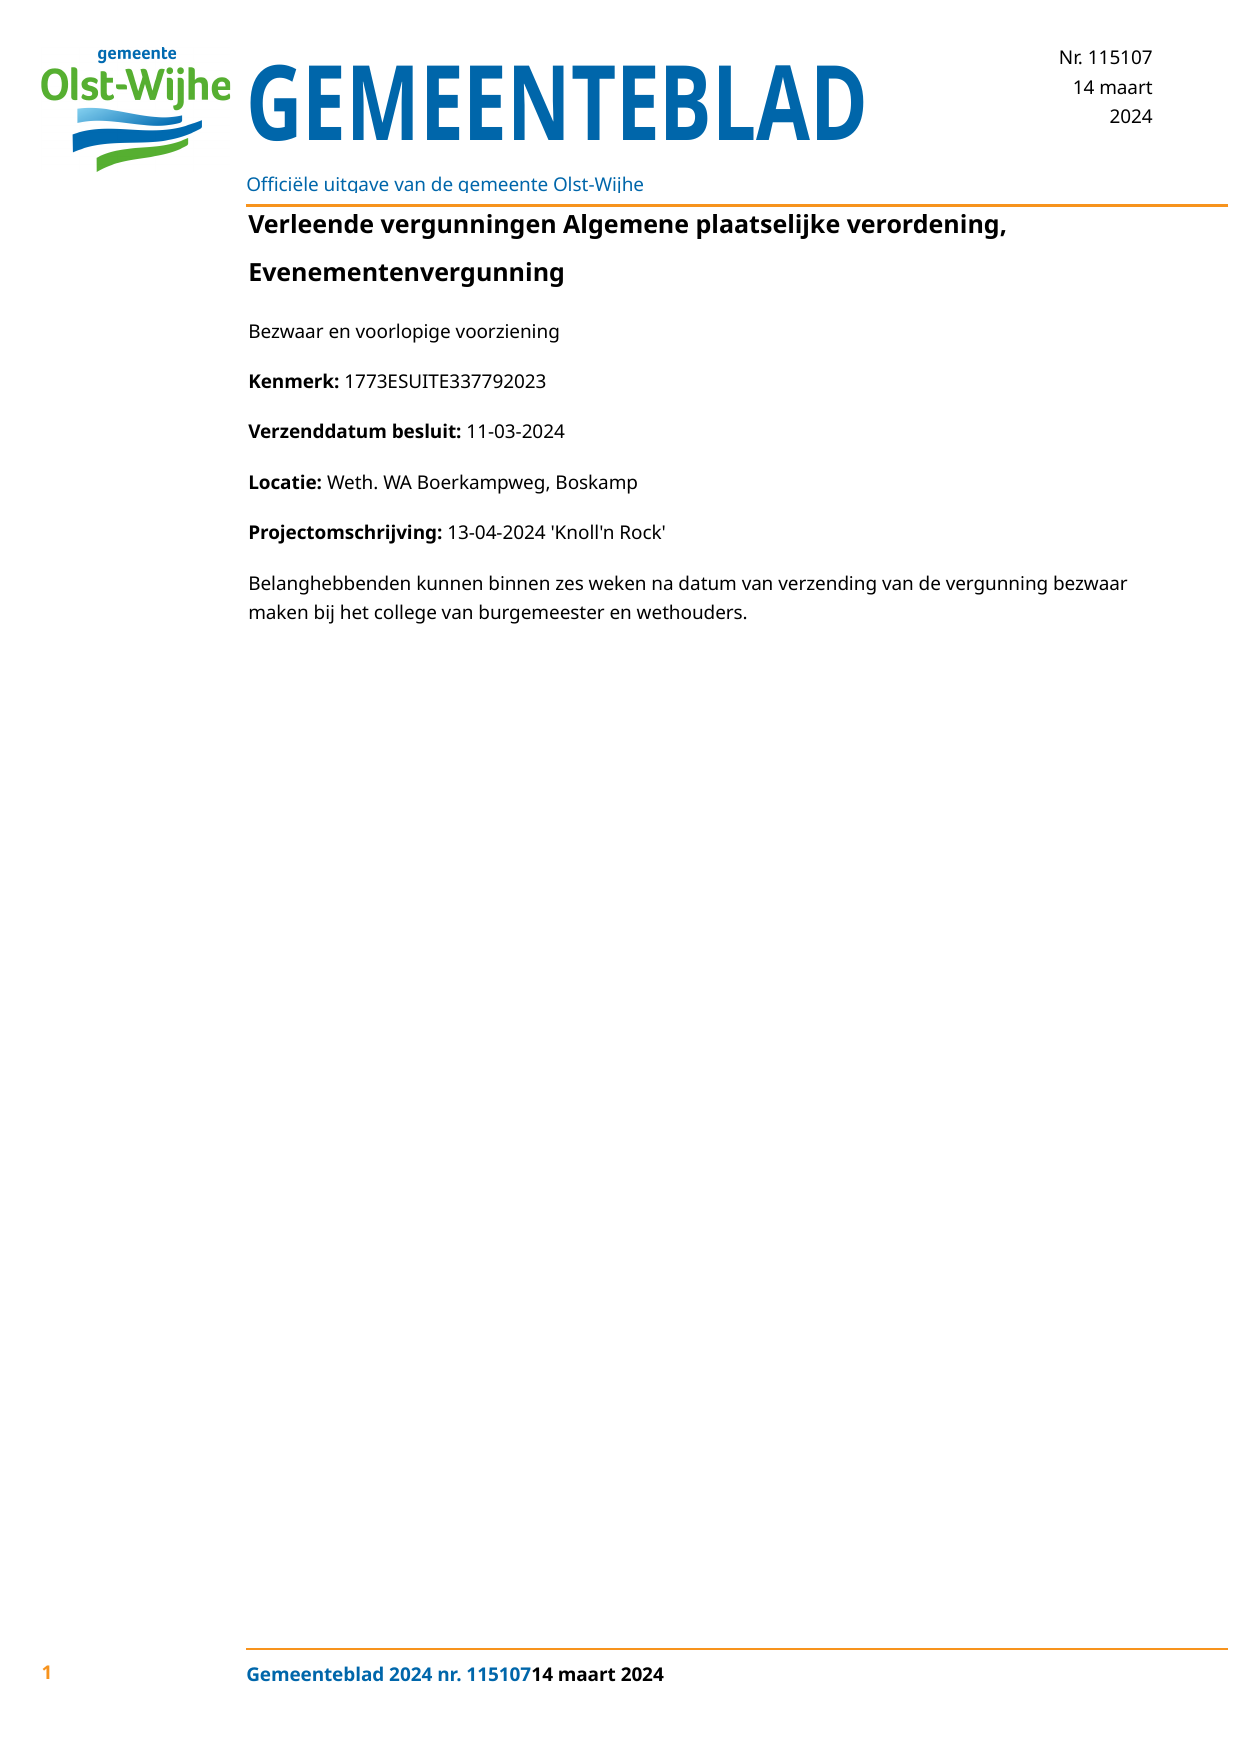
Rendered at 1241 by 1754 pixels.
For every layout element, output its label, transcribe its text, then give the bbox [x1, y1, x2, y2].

text Kenmerk: 1773ESUITE337792023 [248, 368, 1152, 394]
text Belanghebbenden kunnen binnen zes weken na datum van verzending van de vergunning bezwaar maken bij het college van burgemeester en wethouders. [248, 570, 1152, 625]
text Verzenddatum besluit: 11-03-2024 [248, 419, 1152, 444]
text Bezwaar en voorlopige voorziening [248, 318, 1152, 344]
text Projectomschrijving: 13-04-2024 'Knoll'n Rock' [248, 519, 1152, 545]
text Verleende vergunningen Algemene plaatselijke verordening, Evenementenvergunning [248, 207, 1152, 288]
text Locatie: Weth. WA Boerkampweg, Boskamp [248, 469, 1152, 495]
picture [41, 47, 231, 172]
